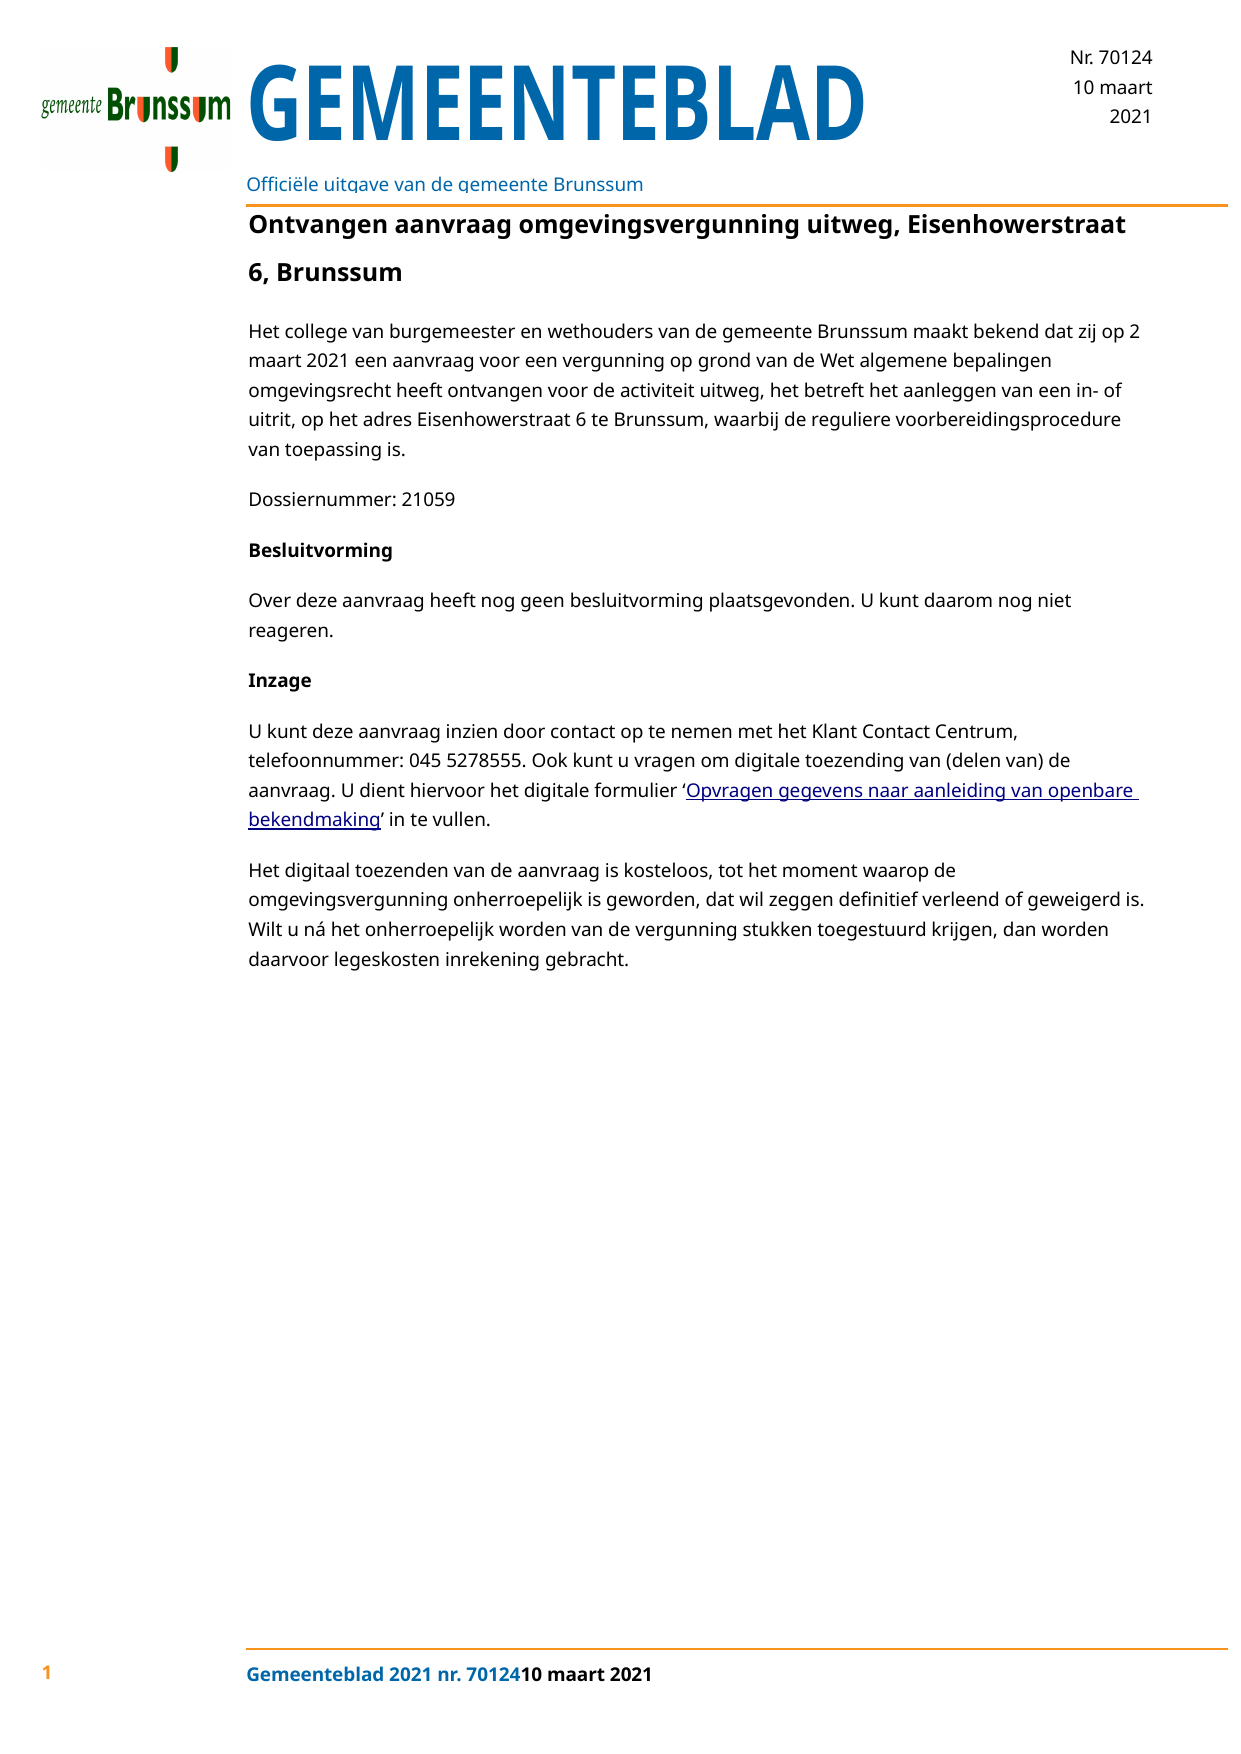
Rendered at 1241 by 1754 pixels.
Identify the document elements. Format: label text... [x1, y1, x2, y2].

text U kunt deze aanvraag inzien door contact op te nemen met het Klant Contact Centrum, telefoonnummer: 045 5278555. Ook kunt u vragen om digitale toezending van (delen van) de aanvraag. U dient hiervoor het digitale formulier ‘Opvragen gegevens naar aanleiding van openbare bekendmaking’ in te vullen. [248, 718, 1152, 832]
text Besluitvorming [248, 537, 1152, 563]
text Het digitaal toezenden van de aanvraag is kosteloos, tot het moment waarop de omgevingsvergunning onherroepelijk is geworden, dat wil zeggen definitief verleend of geweigerd is. Wilt u ná het onherroepelijk worden van de vergunning stukken toegestuurd krijgen, dan worden daarvoor legeskosten inrekening gebracht. [248, 857, 1152, 972]
text Het college van burgemeester en wethouders van de gemeente Brunssum maakt bekend dat zij op 2 maart 2021 een aanvraag voor een vergunning op grond van de Wet algemene bepalingen omgevingsrecht heeft ontvangen voor de activiteit uitweg, het betreft het aanleggen van een in- of uitrit, op het adres Eisenhowerstraat 6 te Brunssum, waarbij de reguliere voorbereidingsprocedure van toepassing is. [248, 318, 1152, 462]
text Inzage [248, 667, 1152, 693]
text Over deze aanvraag heeft nog geen besluitvorming plaatsgevonden. U kunt daarom nog niet reageren. [248, 587, 1152, 643]
text Dossiernummer: 21059 [248, 487, 1152, 512]
picture [41, 47, 231, 172]
text Ontvangen aanvraag omgevingsvergunning uitweg, Eisenhowerstraat 6, Brunssum [248, 207, 1152, 288]
